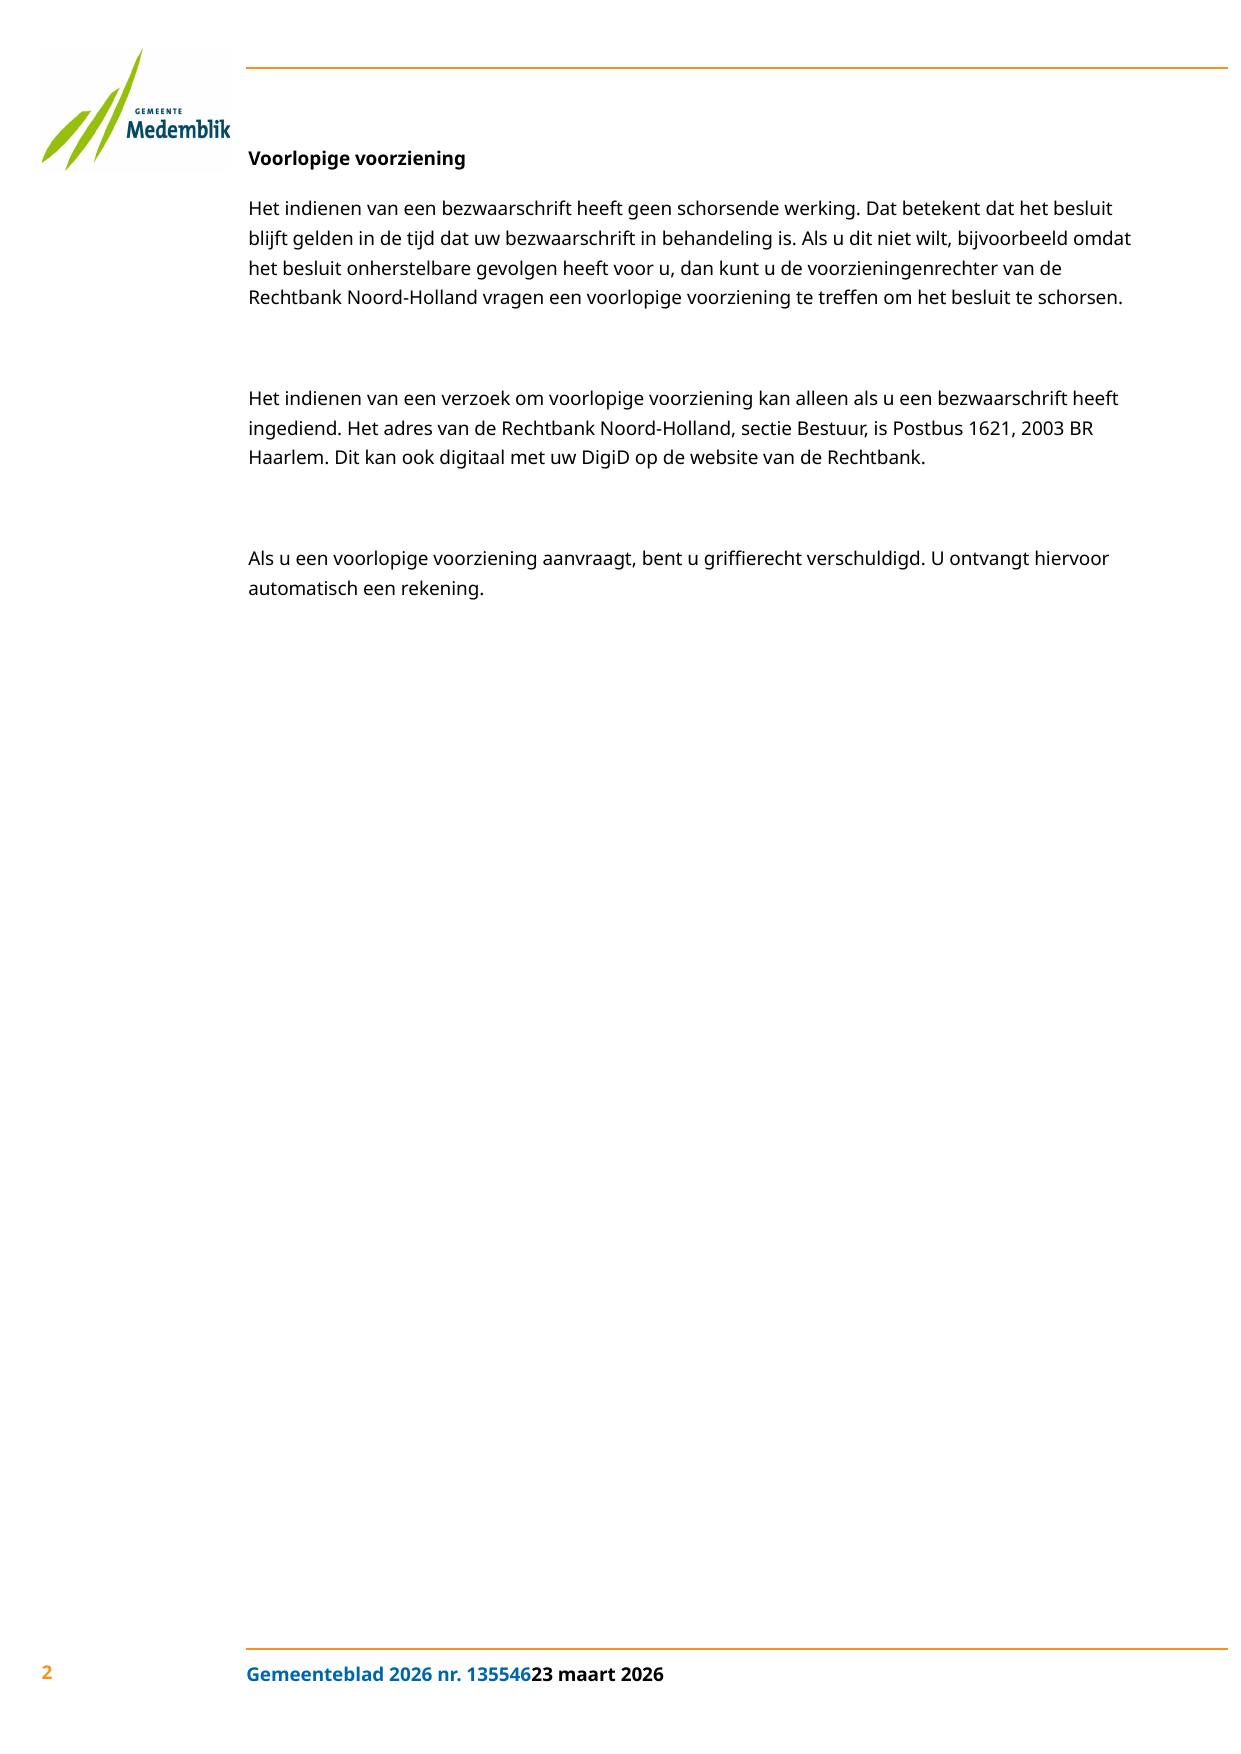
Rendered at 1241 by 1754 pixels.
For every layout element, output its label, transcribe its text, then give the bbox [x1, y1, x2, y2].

picture [41, 47, 231, 172]
text Het indienen van een verzoek om voorlopige voorziening kan alleen als u een bezwaarschrift heeft ingediend. Het adres van de Rechtbank Noord-Holland, sectie Bestuur, is Postbus 1621, 2003 BR Haarlem. Dit kan ook digitaal met uw DigiD op de website van de Rechtbank. [248, 385, 1152, 470]
text Het indienen van een bezwaarschrift heeft geen schorsende werking. Dat betekent dat het besluit blijft gelden in de tijd dat uw bezwaarschrift in behandeling is. Als u dit niet wilt, bijvoorbeeld omdat het besluit onherstelbare gevolgen heeft voor u, dan kunt u de voorzieningenrechter van de Rechtbank Noord-Holland vragen een voorlopige voorziening te treffen om het besluit te schorsen. [248, 196, 1152, 310]
text Voorlopige voorziening [248, 145, 1152, 171]
text Als u een voorlopige voorziening aanvraagt, bent u griffierecht verschuldigd. U ontvangt hiervoor automatisch een rekening. [248, 545, 1152, 601]
